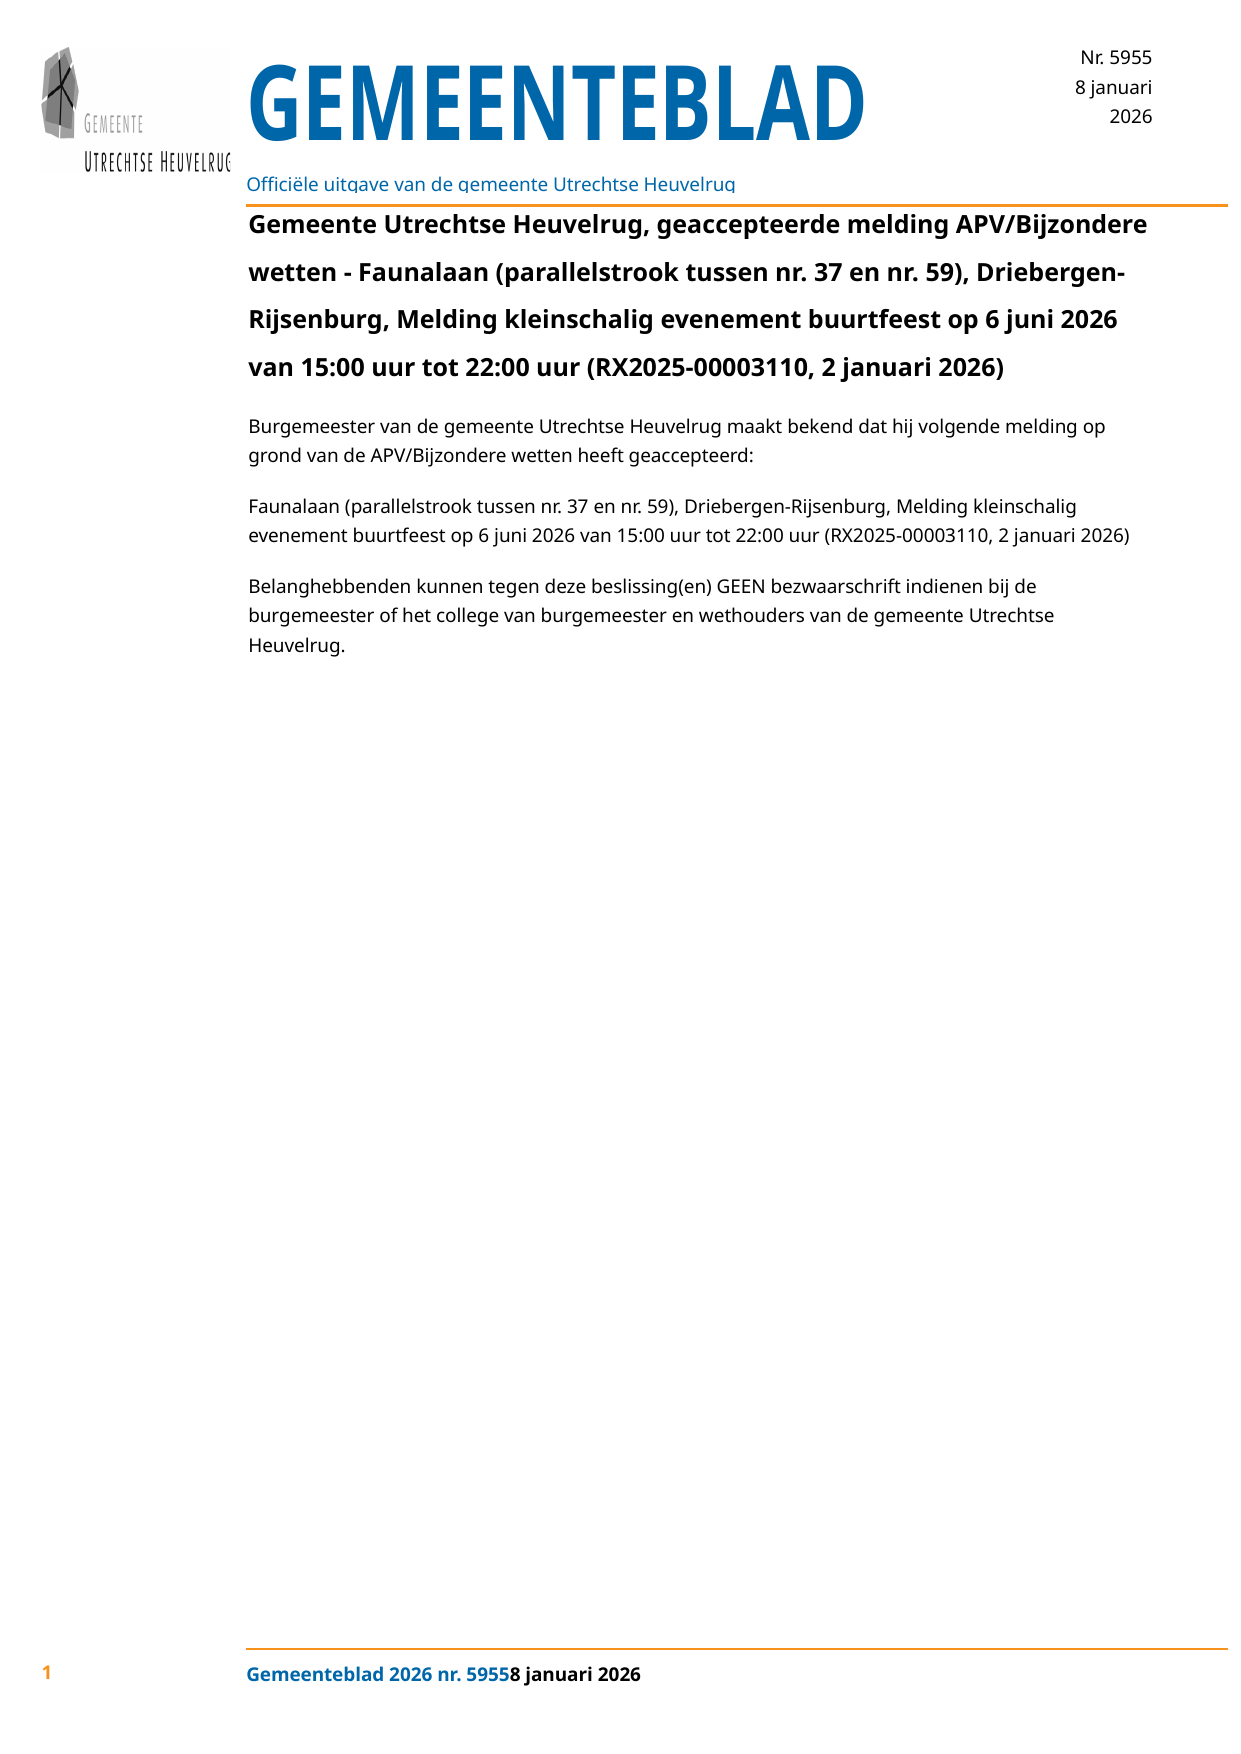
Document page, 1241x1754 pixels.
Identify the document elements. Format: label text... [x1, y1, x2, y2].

picture [41, 47, 231, 172]
text Faunalaan (parallelstrook tussen nr. 37 en nr. 59), Driebergen-Rijsenburg, Melding kleinschalig evenement buurtfeest op 6 juni 2026 van 15:00 uur tot 22:00 uur (RX2025-00003110, 2 januari 2026) [248, 493, 1152, 548]
text Belanghebbenden kunnen tegen deze beslissing(en) GEEN bezwaarschrift indienen bij de burgemeester of het college van burgemeester en wethouders van de gemeente Utrechtse Heuvelrug. [248, 573, 1152, 658]
text Burgemeester van de gemeente Utrechtse Heuvelrug maakt bekend dat hij volgende melding op grond van de APV/Bijzondere wetten heeft geaccepteerd: [248, 413, 1152, 468]
text Gemeente Utrechtse Heuvelrug, geaccepteerde melding APV/Bijzondere wetten - Faunalaan (parallelstrook tussen nr. 37 en nr. 59), Driebergen-Rijsenburg, Melding kleinschalig evenement buurtfeest op 6 juni 2026 van 15:00 uur tot 22:00 uur (RX2025-00003110, 2 januari 2026) [248, 207, 1152, 384]
